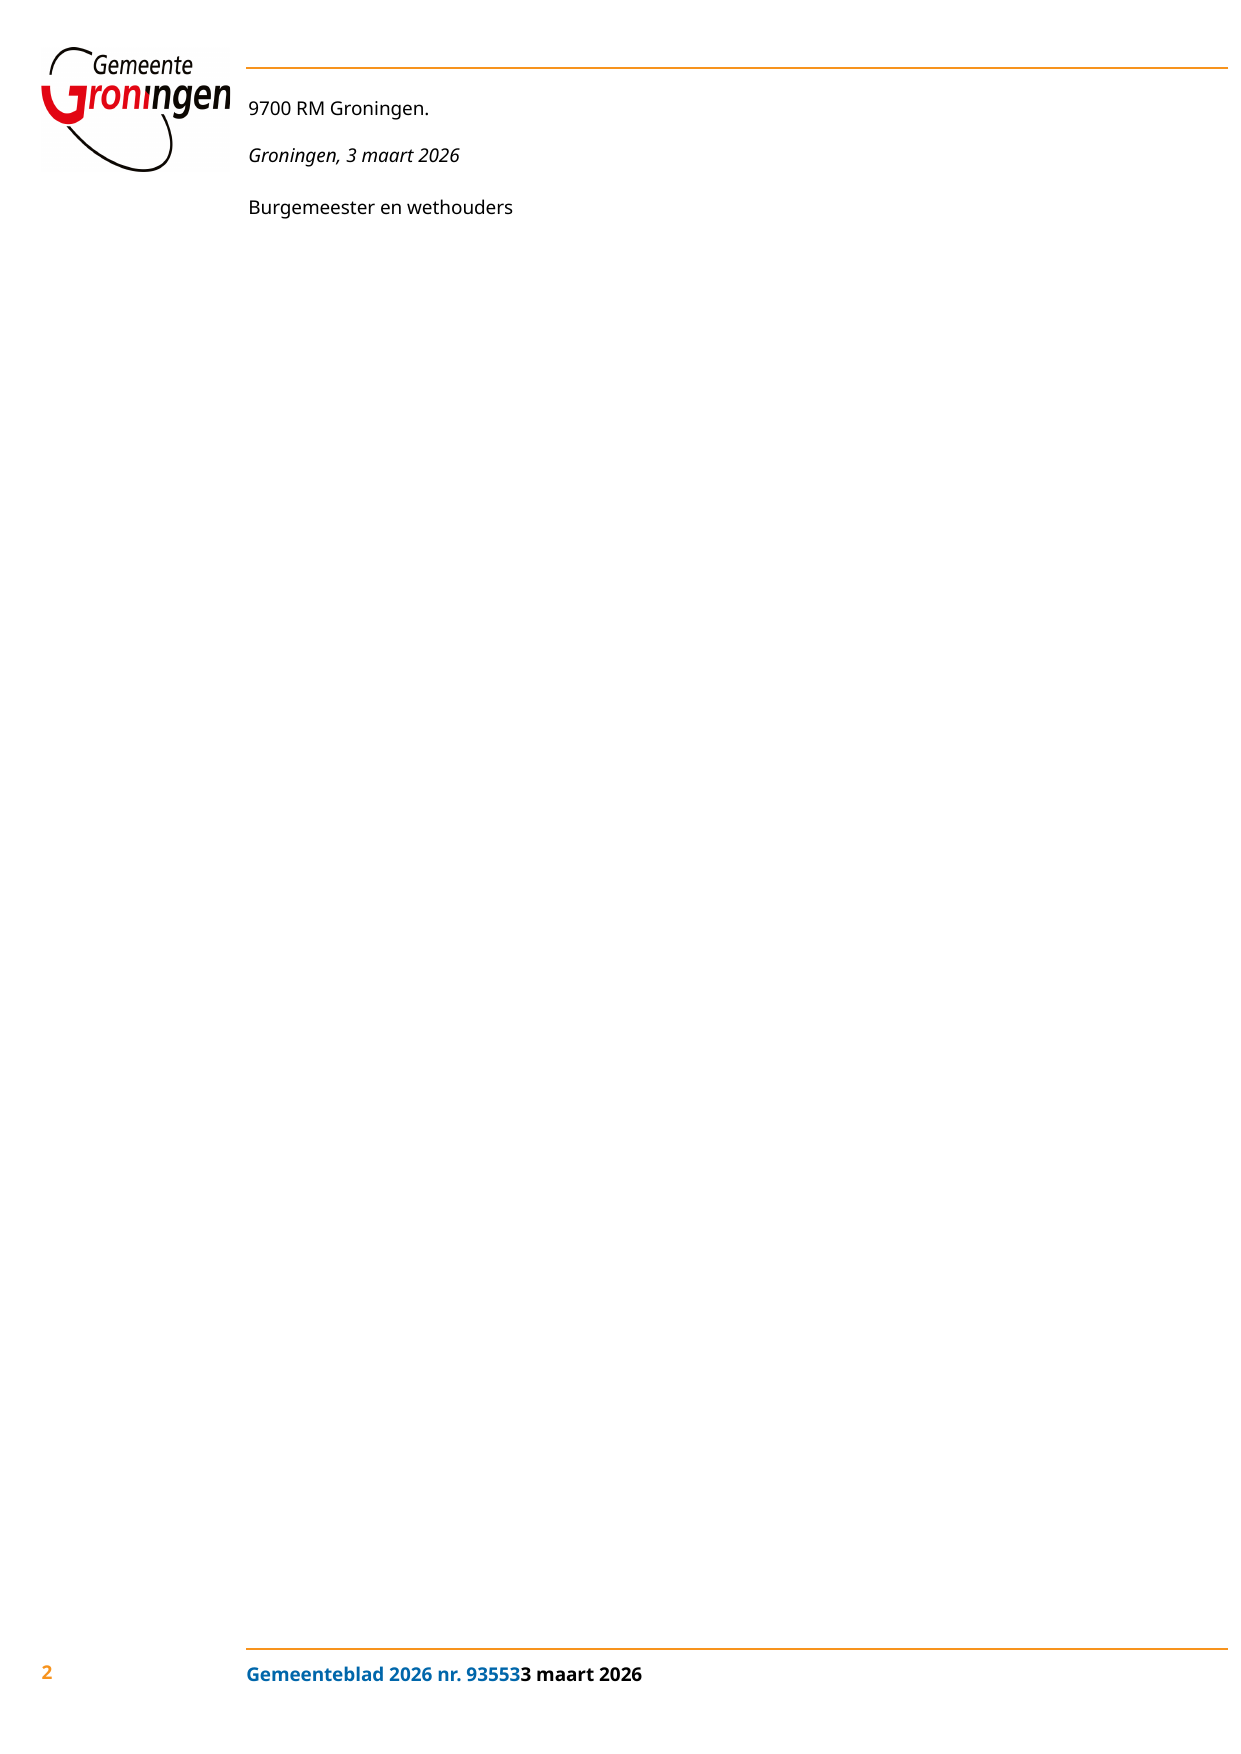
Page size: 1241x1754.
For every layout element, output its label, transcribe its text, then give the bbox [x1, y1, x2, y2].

text Burgemeester en wethouders [248, 194, 1152, 220]
text Groningen, 3 maart 2026 [248, 143, 1152, 168]
picture [41, 47, 231, 172]
text 9700 RM Groningen. [248, 95, 1152, 121]
